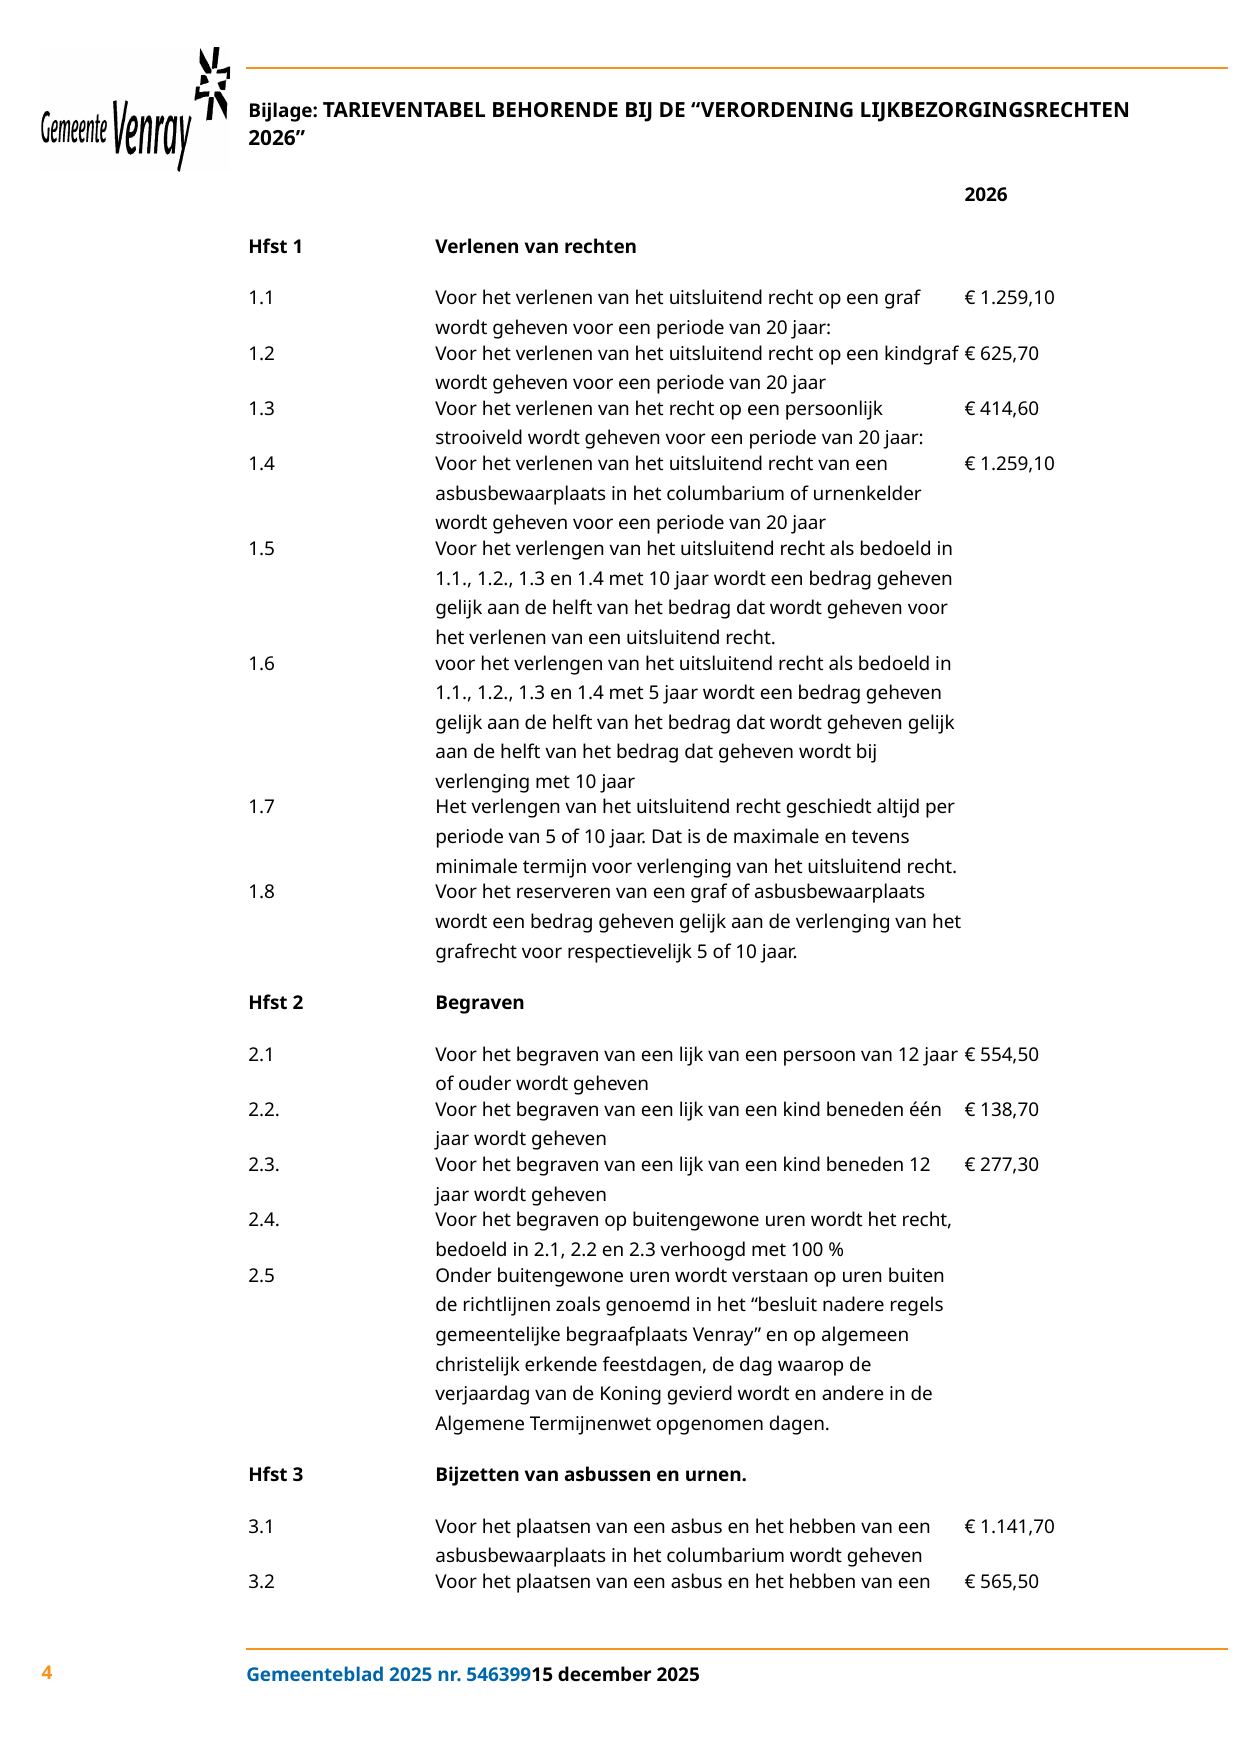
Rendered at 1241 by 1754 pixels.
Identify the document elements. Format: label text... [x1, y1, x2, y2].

table_cell 1.7 [248, 794, 435, 879]
table_cell Voor het verlenen van het uitsluitend recht op een kindgraf wordt geheven voor een periode van 20 jaar [435, 340, 964, 395]
table_cell Begraven [435, 989, 964, 1015]
table_cell Onder buitengewone uren wordt verstaan op uren buiten de richtlijnen zoals genoemd in het “besluit nadere regels gemeentelijke begraafplaats Venray” en op algemeen christelijk erkende feestdagen, de dag waarop de verjaardag van de Koning gevierd wordt en andere in de Algemene Termijnenwet opgenomen dagen. [435, 1262, 964, 1436]
table_cell 2.1 [248, 1041, 435, 1096]
table_cell 3.2 [248, 1568, 435, 1594]
table_cell Hfst 3 [248, 1461, 435, 1487]
table_cell 1.2 [248, 340, 435, 395]
table_cell [435, 207, 964, 233]
table_cell [964, 964, 1152, 989]
table_cell Voor het begraven van een lijk van een persoon van 12 jaar of ouder wordt geheven [435, 1041, 964, 1096]
picture [41, 47, 231, 172]
table_cell Het verlengen van het uitsluitend recht geschiedt altijd per periode van 5 of 10 jaar. Dat is de maximale en tevens minimale termijn voor verlenging van het uitsluitend recht. [435, 794, 964, 879]
table_cell 3.1 [248, 1513, 435, 1568]
table_cell [964, 879, 1152, 963]
table_cell 1.3 [248, 395, 435, 450]
table_cell [964, 207, 1152, 233]
table_cell Bijzetten van asbussen en urnen. [435, 1461, 964, 1487]
table_cell [435, 964, 964, 989]
table_cell [964, 1461, 1152, 1487]
table_cell € 625,70 [964, 340, 1152, 395]
table_cell 1.6 [248, 650, 435, 794]
table_cell [964, 233, 1152, 259]
table_header [248, 181, 435, 207]
table_cell € 1.259,10 [964, 450, 1152, 535]
table_cell € 138,70 [964, 1096, 1152, 1151]
table_cell [248, 259, 435, 284]
table_cell [964, 1207, 1152, 1262]
table_cell Voor het verlenen van het recht op een persoonlijk strooiveld wordt geheven voor een periode van 20 jaar: [435, 395, 964, 450]
table_cell [964, 1487, 1152, 1513]
table_cell Voor het reserveren van een graf of asbusbewaarplaats wordt een bedrag geheven gelijk aan de verlenging van het grafrecht voor respectievelijk 5 of 10 jaar. [435, 879, 964, 963]
table_cell € 277,30 [964, 1151, 1152, 1207]
table_cell 2.2. [248, 1096, 435, 1151]
table_cell Voor het plaatsen van een asbus en het hebben van een [435, 1568, 964, 1594]
table_cell € 1.141,70 [964, 1513, 1152, 1568]
table_cell [435, 259, 964, 284]
table_cell 2.5 [248, 1262, 435, 1436]
table_header [435, 181, 964, 207]
table_cell [248, 207, 435, 233]
text Bijlage: TARIEVENTABEL BEHORENDE BIJ DE “VERORDENING LIJKBEZORGINGSRECHTEN 2026” [248, 95, 1152, 152]
table_cell Voor het begraven op buitengewone uren wordt het recht, bedoeld in 2.1, 2.2 en 2.3 verhoogd met 100 % [435, 1207, 964, 1262]
table_cell [964, 1015, 1152, 1041]
table_cell [964, 259, 1152, 284]
table_cell [248, 1015, 435, 1041]
table_cell [964, 650, 1152, 794]
table_cell Hfst 1 [248, 233, 435, 259]
table_cell Verlenen van rechten [435, 233, 964, 259]
table_cell [435, 1015, 964, 1041]
table_cell € 554,50 [964, 1041, 1152, 1096]
table_cell Voor het verlenen van het uitsluitend recht van een asbusbewaarplaats in het columbarium of urnenkelder wordt geheven voor een periode van 20 jaar [435, 450, 964, 535]
table_cell Voor het verlenen van het uitsluitend recht op een graf wordt geheven voor een periode van 20 jaar: [435, 284, 964, 340]
table_cell Voor het verlengen van het uitsluitend recht als bedoeld in 1.1., 1.2., 1.3 en 1.4 met 10 jaar wordt een bedrag geheven gelijk aan de helft van het bedrag dat wordt geheven voor het verlenen van een uitsluitend recht. [435, 535, 964, 650]
table_cell Hfst 2 [248, 989, 435, 1015]
table_cell Voor het begraven van een lijk van een kind beneden één jaar wordt geheven [435, 1096, 964, 1151]
table_cell [964, 1262, 1152, 1436]
table_header 2026 [964, 181, 1152, 207]
table_cell [248, 1487, 435, 1513]
table_cell € 1.259,10 [964, 284, 1152, 340]
table_cell [248, 1436, 435, 1461]
table_cell 1.4 [248, 450, 435, 535]
table_cell 1.1 [248, 284, 435, 340]
table_cell 2.4. [248, 1207, 435, 1262]
table_cell 1.8 [248, 879, 435, 963]
table_cell € 565,50 [964, 1568, 1152, 1594]
table_cell [964, 989, 1152, 1015]
table_cell [435, 1487, 964, 1513]
table_cell 2.3. [248, 1151, 435, 1207]
table_cell Voor het plaatsen van een asbus en het hebben van een asbusbewaarplaats in het columbarium wordt geheven [435, 1513, 964, 1568]
table_cell [964, 1436, 1152, 1461]
table_cell € 414,60 [964, 395, 1152, 450]
table_cell [964, 535, 1152, 650]
table_cell 1.5 [248, 535, 435, 650]
table_cell [964, 794, 1152, 879]
table_cell voor het verlengen van het uitsluitend recht als bedoeld in 1.1., 1.2., 1.3 en 1.4 met 5 jaar wordt een bedrag geheven gelijk aan de helft van het bedrag dat wordt geheven gelijk aan de helft van het bedrag dat geheven wordt bij verlenging met 10 jaar [435, 650, 964, 794]
table_cell [248, 964, 435, 989]
table_cell Voor het begraven van een lijk van een kind beneden 12 jaar wordt geheven [435, 1151, 964, 1207]
table_cell [435, 1436, 964, 1461]
